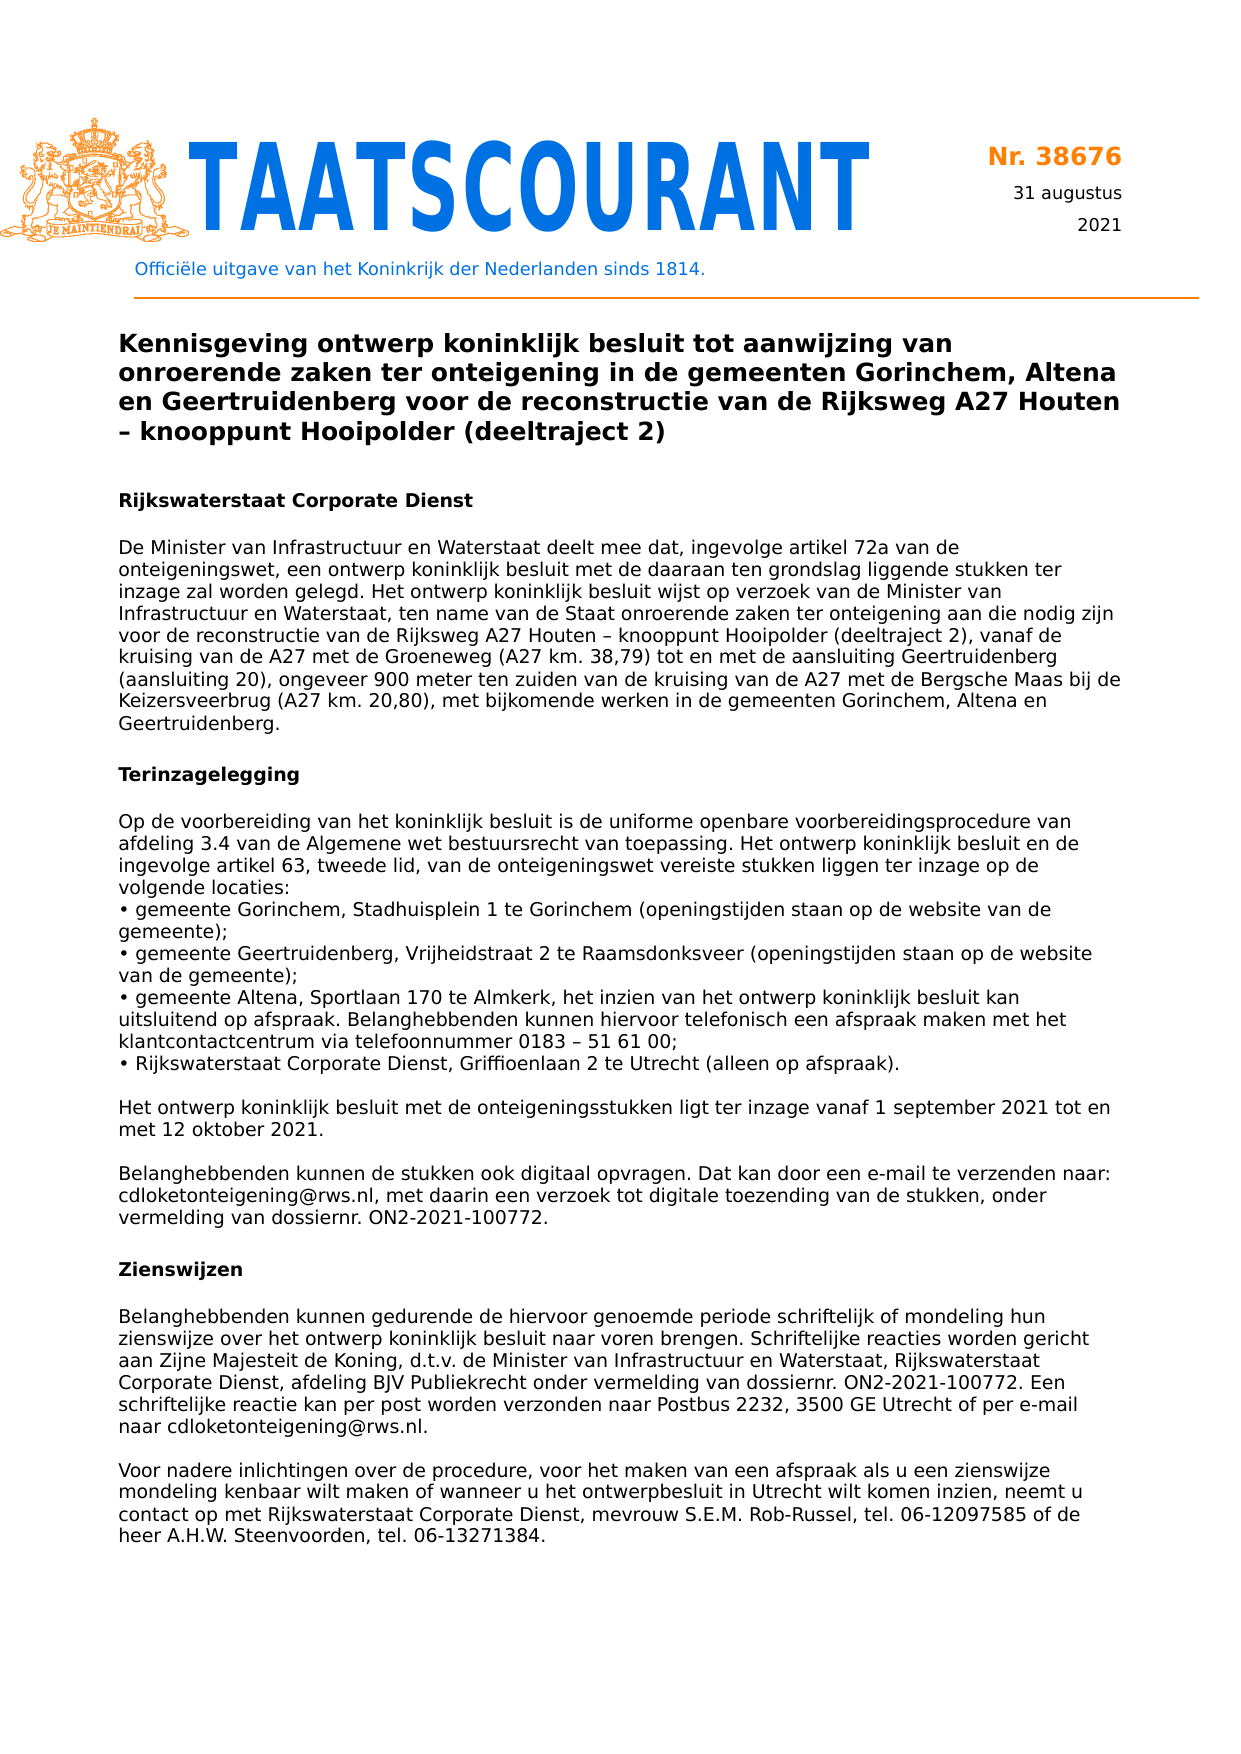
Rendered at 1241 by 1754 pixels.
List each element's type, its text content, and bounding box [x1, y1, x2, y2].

text Belanghebbenden kunnen gedurende de hiervoor genoemde periode schriftelijk of mondeling hun zienswijze over het ontwerp koninklijk besluit naar voren brengen. Schriftelijke reacties worden gericht aan Zijne Majesteit de Koning, d.t.v. de Minister van Infrastructuur en Waterstaat, Rijkswaterstaat Corporate Dienst, afdeling BJV Publiekrecht onder vermelding van dossiernr. ON2-2021-100772. Een schriftelijke reactie kan per post worden verzonden naar Postbus 2232, 3500 GE Utrecht of per e-mail naar cdloketonteigening@rws.nl. [118, 1306, 1122, 1438]
table_cell 2021 [939, 209, 1199, 259]
table_header [0, 242, 134, 297]
text • Rijkswaterstaat Corporate Dienst, Griffioenlaan 2 te Utrecht (alleen op afspraak). [118, 1053, 1122, 1075]
table_cell Officiële uitgave van het Koninkrijk der Nederlanden sinds 1814. [134, 259, 1199, 297]
subtitle Rijkswaterstaat Corporate Dienst [118, 489, 1122, 512]
text Belanghebbenden kunnen de stukken ook digitaal opvragen. Dat kan door een e-mail te verzenden naar: cdloketonteigening@rws.nl, met daarin een verzoek tot digitale toezending van de stukken, onder vermelding van dossiernr. ON2-2021-100772. [118, 1163, 1122, 1229]
text De Minister van Infrastructuur en Waterstaat deelt mee dat, ingevolge artikel 72a van de onteigeningswet, een ontwerp koninklijk besluit met de daaraan ten grondslag liggende stukken ter inzage zal worden gelegd. Het ontwerp koninklijk besluit wijst op verzoek van de Minister van Infrastructuur en Waterstaat, ten name van de Staat onroerende zaken ter onteigening aan die nodig zijn voor de reconstructie van de Rijksweg A27 Houten – knooppunt Hooipolder (deeltraject 2), vanaf de kruising van de A27 met de Groeneweg (A27 km. 38,79) tot en met de aansluiting Geertruidenberg (aansluiting 20), ongeveer 900 meter ten zuiden van de kruising van de A27 met de Bergsche Maas bij de Keizersveerbrug (A27 km. 20,80), met bijkomende werken in de gemeenten Gorinchem, Altena en Geertruidenberg. [118, 537, 1122, 734]
text • gemeente Altena, Sportlaan 170 te Almkerk, het inzien van het ontwerp koninklijk besluit kan uitsluitend op afspraak. Belanghebbenden kunnen hiervoor telefonisch een afspraak maken met het klantcontactcentrum via telefoonnummer 0183 – 51 61 00; [118, 987, 1122, 1053]
table_header Nr. 38676 [939, 118, 1199, 177]
text Voor nadere inlichtingen over de procedure, voor het maken van een afspraak als u een zienswijze mondeling kenbaar wilt maken of wanneer u het ontwerpbesluit in Utrecht wilt komen inzien, neemt u contact op met Rijkswaterstaat Corporate Dienst, mevrouw S.E.M. Rob-Russel, tel. 06-12097585 of de heer A.H.W. Steenvoorden, tel. 06-13271384. [118, 1459, 1122, 1547]
subtitle Zienswijzen [118, 1259, 1122, 1281]
text Het ontwerp koninklijk besluit met de onteigeningsstukken ligt ter inzage vanaf 1 september 2021 tot en met 12 oktober 2021. [118, 1097, 1122, 1141]
table_cell 31 augustus [939, 177, 1199, 209]
subtitle Kennisgeving ontwerp koninklijk besluit tot aanwijzing van onroerende zaken ter onteigening in de gemeenten Gorinchem, Altena en Geertruidenberg voor de reconstructie van de Rijksweg A27 Houten – knooppunt Hooipolder (deeltraject 2) [118, 329, 1122, 446]
subtitle Terinzagelegging [118, 764, 1122, 786]
text • gemeente Gorinchem, Stadhuisplein 1 te Gorinchem (openingstijden staan op de website van de gemeente); [118, 899, 1122, 943]
table_header STAATSCOURANT [134, 118, 939, 259]
picture [0, 118, 189, 242]
text • gemeente Geertruidenberg, Vrijheidstraat 2 te Raamsdonksveer (openingstijden staan op de website van de gemeente); [118, 943, 1122, 987]
text Op de voorbereiding van het koninklijk besluit is de uniforme openbare voorbereidingsprocedure van afdeling 3.4 van de Algemene wet bestuursrecht van toepassing. Het ontwerp koninklijk besluit en de ingevolge artikel 63, tweede lid, van de onteigeningswet vereiste stukken liggen ter inzage op de volgende locaties: [118, 811, 1122, 899]
